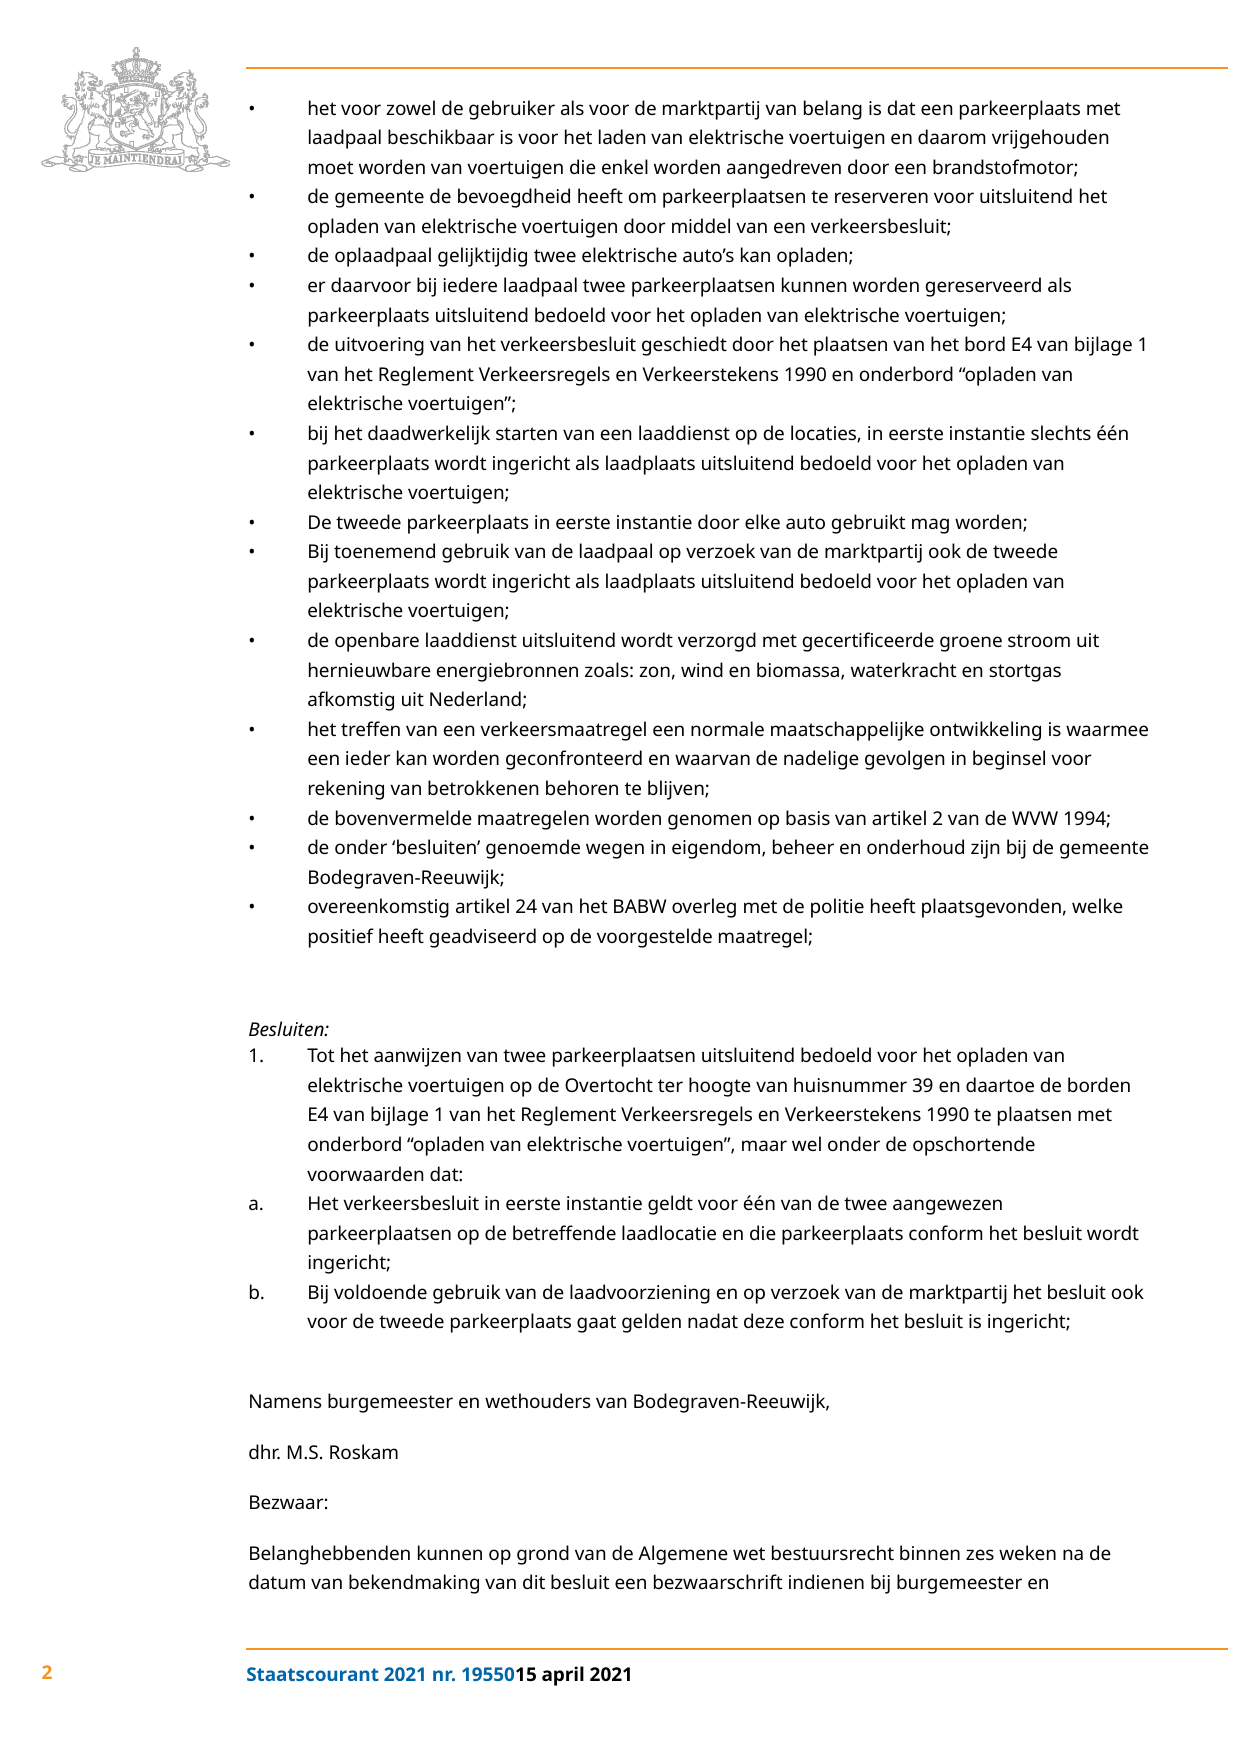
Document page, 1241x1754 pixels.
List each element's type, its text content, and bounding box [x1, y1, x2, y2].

list de openbare laaddienst uitsluitend wordt verzorgd met gecertificeerde groene stroom uit hernieuwbare energiebronnen zoals: zon, wind en biomassa, waterkracht en stortgas afkomstig uit Nederland; [248, 627, 1152, 712]
list het treffen van een verkeersmaatregel een normale maatschappelijke ontwikkeling is waarmee een ieder kan worden geconfronteerd en waarvan de nadelige gevolgen in beginsel voor rekening van betrokkenen behoren te blijven; [248, 716, 1152, 801]
list bij het daadwerkelijk starten van een laaddienst op de locaties, in eerste instantie slechts één parkeerplaats wordt ingericht als laadplaats uitsluitend bedoeld voor het opladen van elektrische voertuigen; [248, 420, 1152, 505]
list Het verkeersbesluit in eerste instantie geldt voor één van de twee aangewezen parkeerplaatsen op de betreffende laadlocatie en die parkeerplaats conform het besluit wordt ingericht; [248, 1190, 1152, 1275]
list overeenkomstig artikel 24 van het BABW overleg met de politie heeft plaatsgevonden, welke positief heeft geadviseerd op de voorgestelde maatregel; [248, 893, 1152, 949]
list de uitvoering van het verkeersbesluit geschiedt door het plaatsen van het bord E4 van bijlage 1 van het Reglement Verkeersregels en Verkeerstekens 1990 en onderbord “opladen van elektrische voertuigen”; [248, 331, 1152, 416]
list Bij toenemend gebruik van de laadpaal op verzoek van de marktpartij ook de tweede parkeerplaats wordt ingericht als laadplaats uitsluitend bedoeld voor het opladen van elektrische voertuigen; [248, 538, 1152, 623]
list er daarvoor bij iedere laadpaal twee parkeerplaatsen kunnen worden gereserveerd als parkeerplaats uitsluitend bedoeld voor het opladen van elektrische voertuigen; [248, 272, 1152, 328]
list de onder ‘besluiten’ genoemde wegen in eigendom, beheer en onderhoud zijn bij de gemeente Bodegraven-Reeuwijk; [248, 834, 1152, 890]
text Belanghebbenden kunnen op grond van de Algemene wet bestuursrecht binnen zes weken na de datum van bekendmaking van dit besluit een bezwaarschrift indienen bij burgemeester en [248, 1540, 1152, 1595]
list De tweede parkeerplaats in eerste instantie door elke auto gebruikt mag worden; [248, 509, 1152, 535]
list de oplaadpaal gelijktijdig twee elektrische auto’s kan opladen; [248, 243, 1152, 268]
list Tot het aanwijzen van twee parkeerplaatsen uitsluitend bedoeld voor het opladen van elektrische voertuigen op de Overtocht ter hoogte van huisnummer 39 en daartoe de borden E4 van bijlage 1 van het Reglement Verkeersregels en Verkeerstekens 1990 te plaatsen met onderbord “opladen van elektrische voertuigen”, maar wel onder de opschortende voorwaarden dat: [248, 1042, 1152, 1186]
text Besluiten: [248, 1017, 1152, 1042]
list de gemeente de bevoegdheid heeft om parkeerplaatsen te reserveren voor uitsluitend het opladen van elektrische voertuigen door middel van een verkeersbesluit; [248, 183, 1152, 239]
list de bovenvermelde maatregelen worden genomen op basis van artikel 2 van de WVW 1994; [248, 805, 1152, 831]
list Bij voldoende gebruik van de laadvoorziening en op verzoek van de marktpartij het besluit ook voor de tweede parkeerplaats gaat gelden nadat deze conform het besluit is ingericht; [248, 1279, 1152, 1334]
text Bezwaar: [248, 1489, 1152, 1515]
picture [41, 47, 231, 172]
text dhr. M.S. Roskam [248, 1439, 1152, 1465]
list het voor zowel de gebruiker als voor de marktpartij van belang is dat een parkeerplaats met laadpaal beschikbaar is voor het laden van elektrische voertuigen en daarom vrijgehouden moet worden van voertuigen die enkel worden aangedreven door een brandstofmotor; [248, 95, 1152, 180]
text Namens burgemeester en wethouders van Bodegraven-Reeuwijk, [248, 1389, 1152, 1414]
